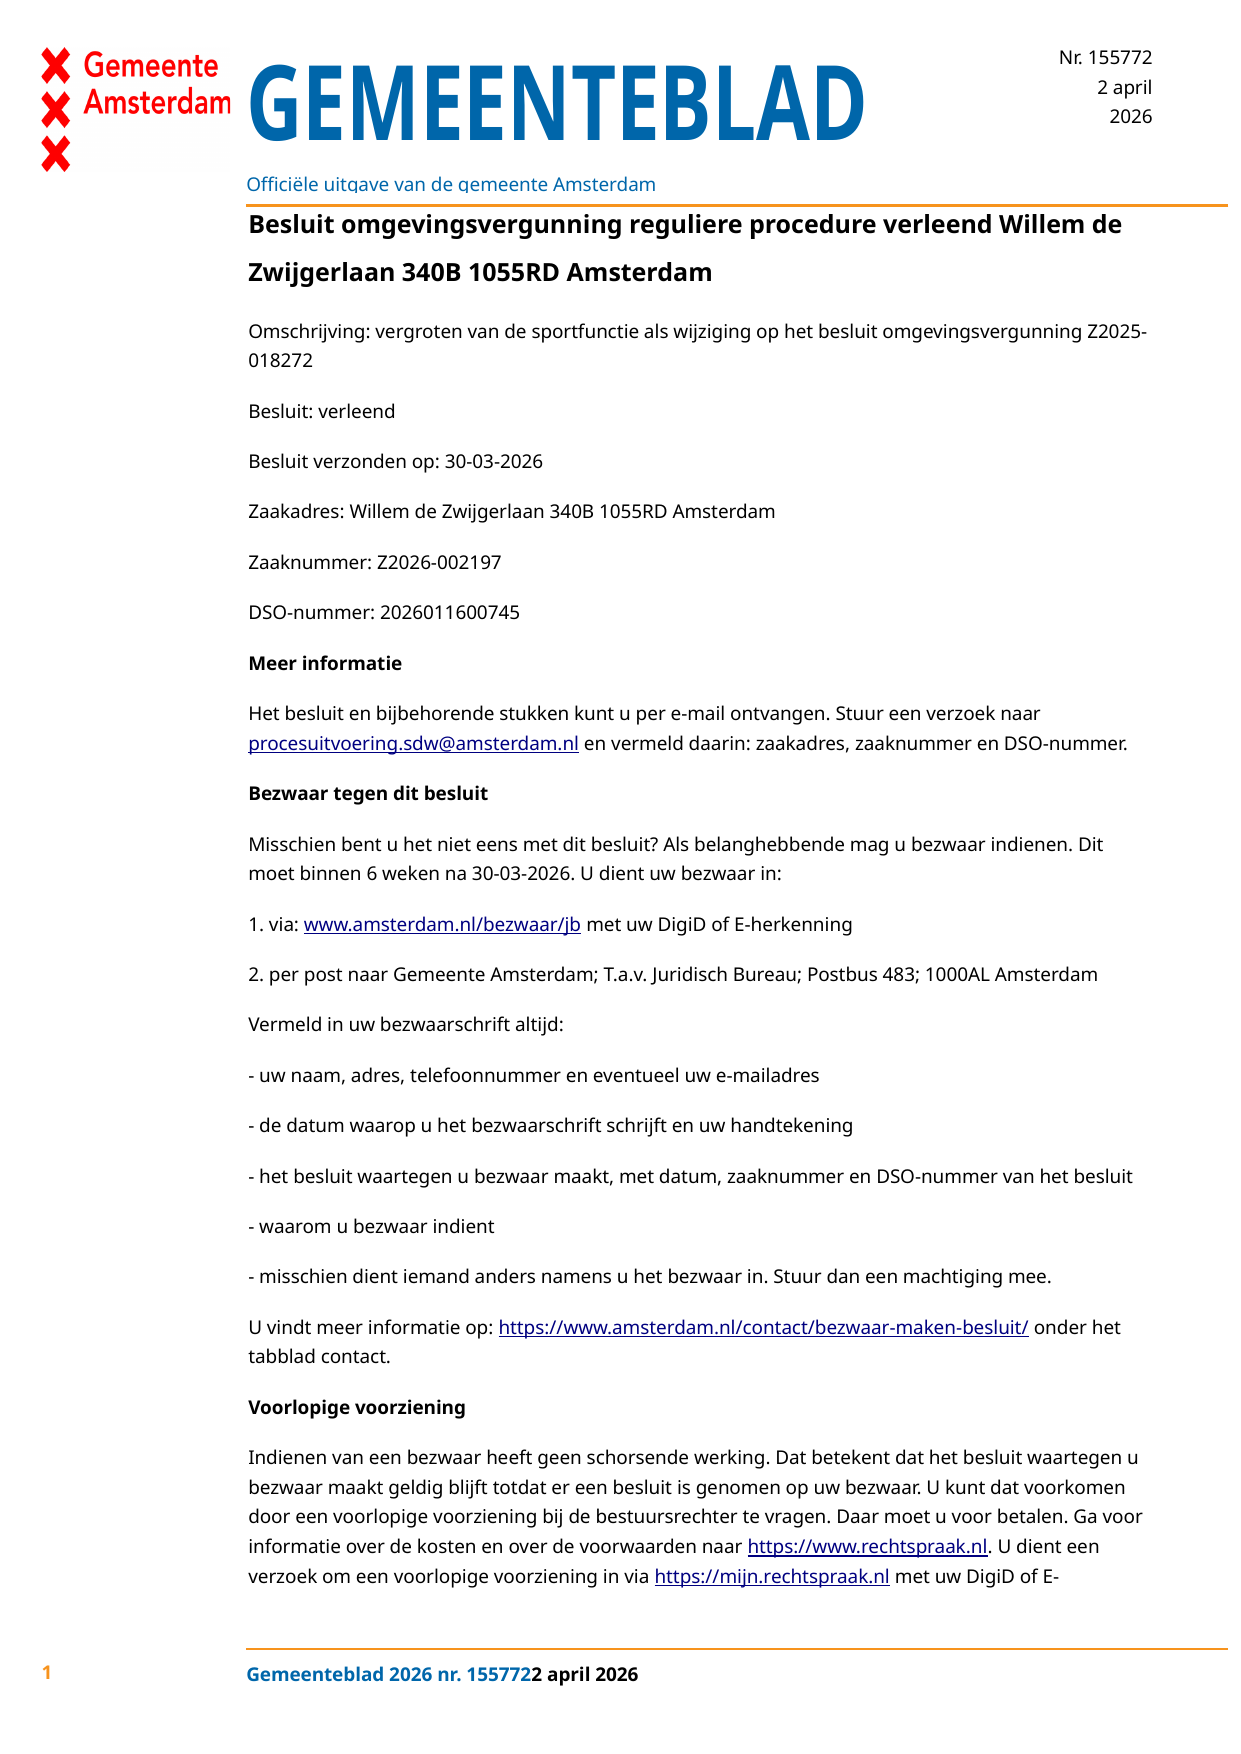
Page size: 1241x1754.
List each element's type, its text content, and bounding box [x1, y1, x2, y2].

picture [41, 47, 231, 172]
text 1. via: www.amsterdam.nl/bezwaar/jb met uw DigiD of E-herkenning [248, 911, 1152, 937]
text - uw naam, adres, telefoonnummer en eventueel uw e-mailadres [248, 1062, 1152, 1088]
text Indienen van een bezwaar heeft geen schorsende werking. Dat betekent dat het besluit waartegen u bezwaar maakt geldig blijft totdat er een besluit is genomen op uw bezwaar. U kunt dat voorkomen door een voorlopige voorziening bij de bestuursrechter te vragen. Daar moet u voor betalen. Ga voor informatie over de kosten en over de voorwaarden naar https://www.rechtspraak.nl. U dient een verzoek om een voorlopige voorziening in via https://mijn.rechtspraak.nl met uw DigiD of E- [248, 1444, 1152, 1589]
text Besluit verzonden op: 30-03-2026 [248, 448, 1152, 474]
text DSO-nummer: 2026011600745 [248, 599, 1152, 625]
text Het besluit en bijbehorende stukken kunt u per e-mail ontvangen. Stuur een verzoek naar procesuitvoering.sdw@amsterdam.nl en vermeld daarin: zaakadres, zaaknummer en DSO-nummer. [248, 700, 1152, 756]
text Besluit omgevingsvergunning reguliere procedure verleend Willem de Zwijgerlaan 340B 1055RD Amsterdam [248, 207, 1152, 288]
text - waarom u bezwaar indient [248, 1213, 1152, 1239]
text Meer informatie [248, 650, 1152, 676]
text - misschien dient iemand anders namens u het bezwaar in. Stuur dan een machtiging mee. [248, 1264, 1152, 1289]
text Omschrijving: vergroten van de sportfunctie als wijziging op het besluit omgevingsvergunning Z2025-018272 [248, 318, 1152, 373]
text Zaaknummer: Z2026-002197 [248, 549, 1152, 575]
text - de datum waarop u het bezwaarschrift schrijft en uw handtekening [248, 1112, 1152, 1138]
text Zaakadres: Willem de Zwijgerlaan 340B 1055RD Amsterdam [248, 499, 1152, 524]
text Misschien bent u het niet eens met dit besluit? Als belanghebbende mag u bezwaar indienen. Dit moet binnen 6 weken na 30-03-2026. U dient uw bezwaar in: [248, 831, 1152, 886]
text 2. per post naar Gemeente Amsterdam; T.a.v. Juridisch Bureau; Postbus 483; 1000AL Amsterdam [248, 961, 1152, 987]
text Vermeld in uw bezwaarschrift altijd: [248, 1012, 1152, 1037]
text U vindt meer informatie op: https://www.amsterdam.nl/contact/bezwaar-maken-besluit/ onder het tabblad contact. [248, 1314, 1152, 1369]
text Besluit: verleend [248, 398, 1152, 424]
text Voorlopige voorziening [248, 1394, 1152, 1420]
text Bezwaar tegen dit besluit [248, 780, 1152, 806]
text - het besluit waartegen u bezwaar maakt, met datum, zaaknummer en DSO-nummer van het besluit [248, 1163, 1152, 1189]
